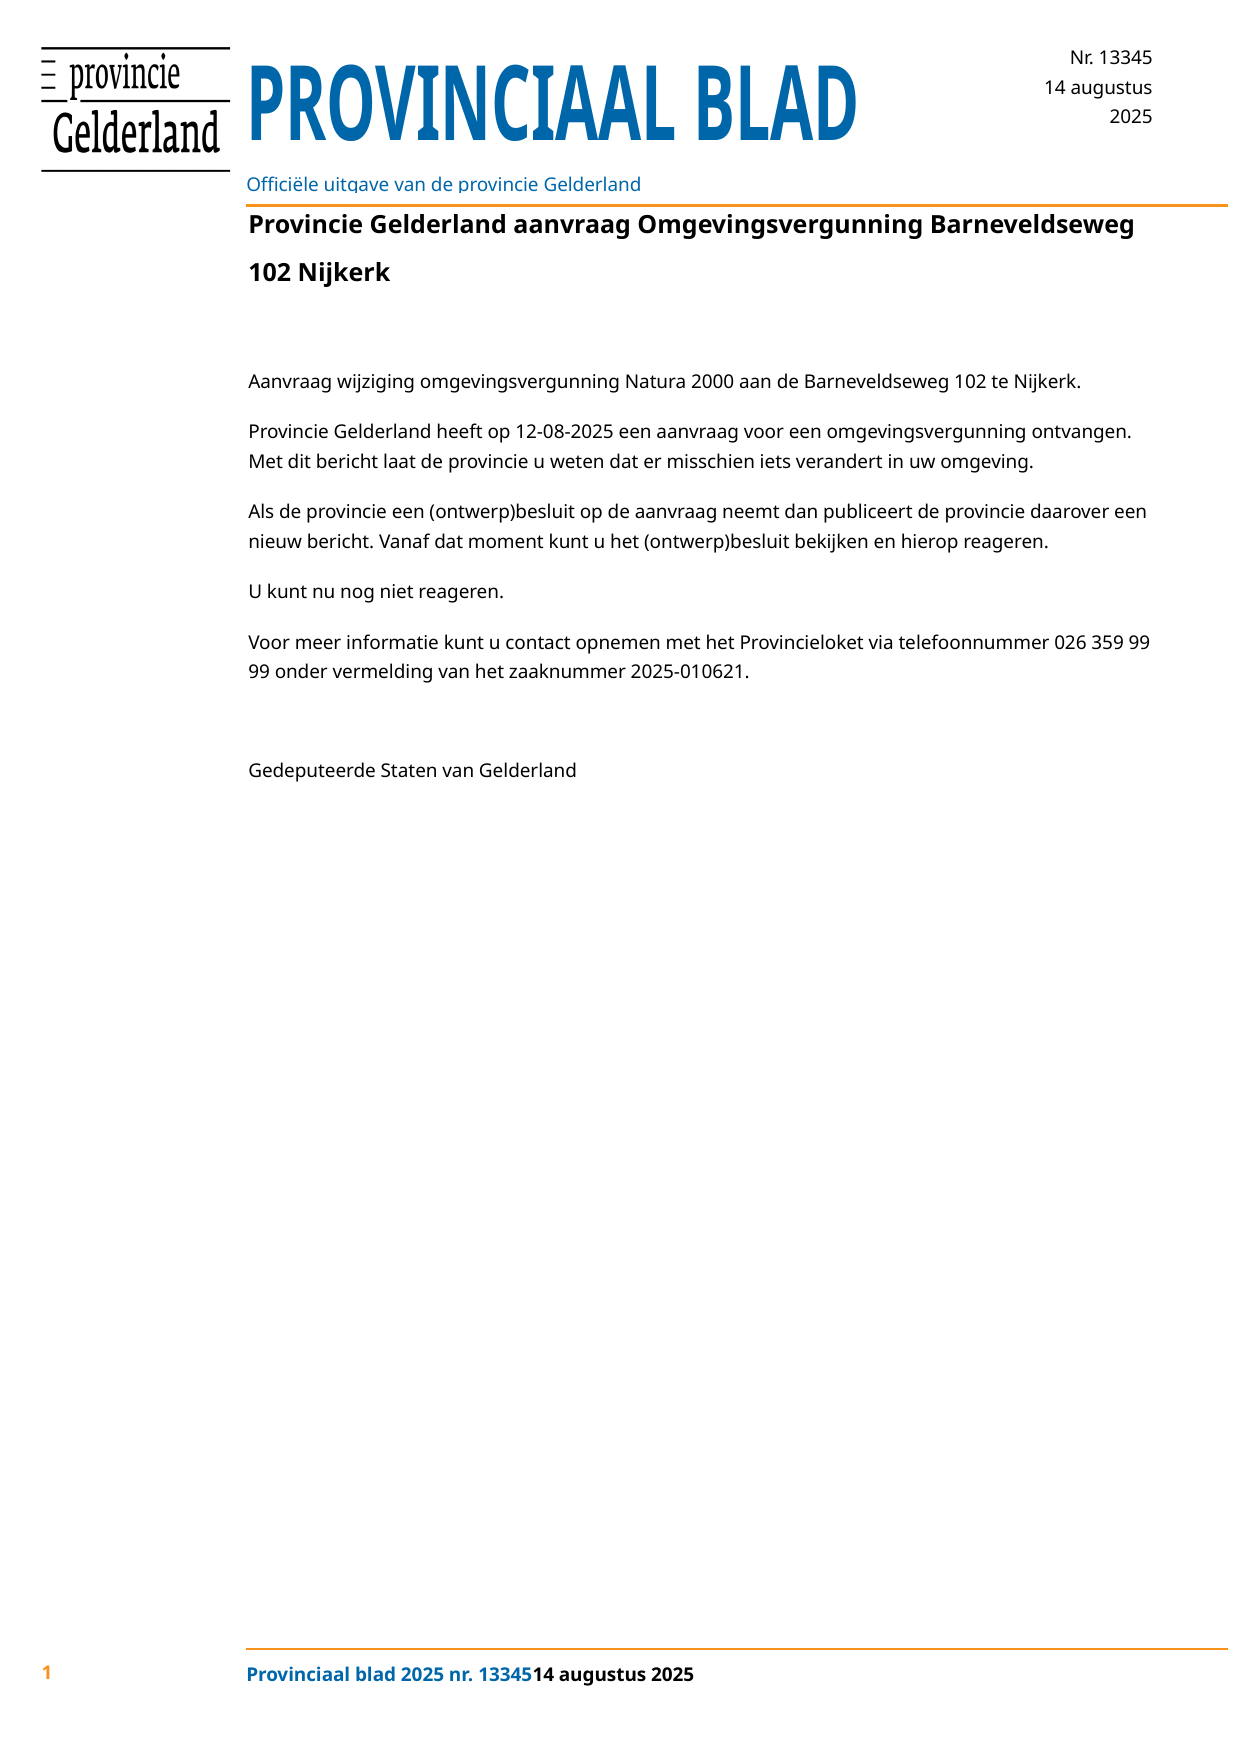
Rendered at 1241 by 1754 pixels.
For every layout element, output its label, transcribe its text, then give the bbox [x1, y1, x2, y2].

text U kunt nu nog niet reageren. [248, 579, 1152, 604]
picture [41, 47, 231, 172]
text Provincie Gelderland aanvraag Omgevingsvergunning Barneveldseweg 102 Nijkerk [248, 207, 1152, 288]
text Gedeputeerde Staten van Gelderland [248, 757, 1152, 783]
text Aanvraag wijziging omgevingsvergunning Natura 2000 aan de Barneveldseweg 102 te Nijkerk. [248, 368, 1152, 394]
text Voor meer informatie kunt u contact opnemen met het Provincieloket via telefoonnummer 026 359 99 99 onder vermelding van het zaaknummer 2025-010621. [248, 629, 1152, 684]
text Provincie Gelderland heeft op 12-08-2025 een aanvraag voor een omgevingsvergunning ontvangen. Met dit bericht laat de provincie u weten dat er misschien iets verandert in uw omgeving. [248, 419, 1152, 474]
text Als de provincie een (ontwerp)besluit op de aanvraag neemt dan publiceert de provincie daarover een nieuw bericht. Vanaf dat moment kunt u het (ontwerp)besluit bekijken en hierop reageren. [248, 499, 1152, 554]
